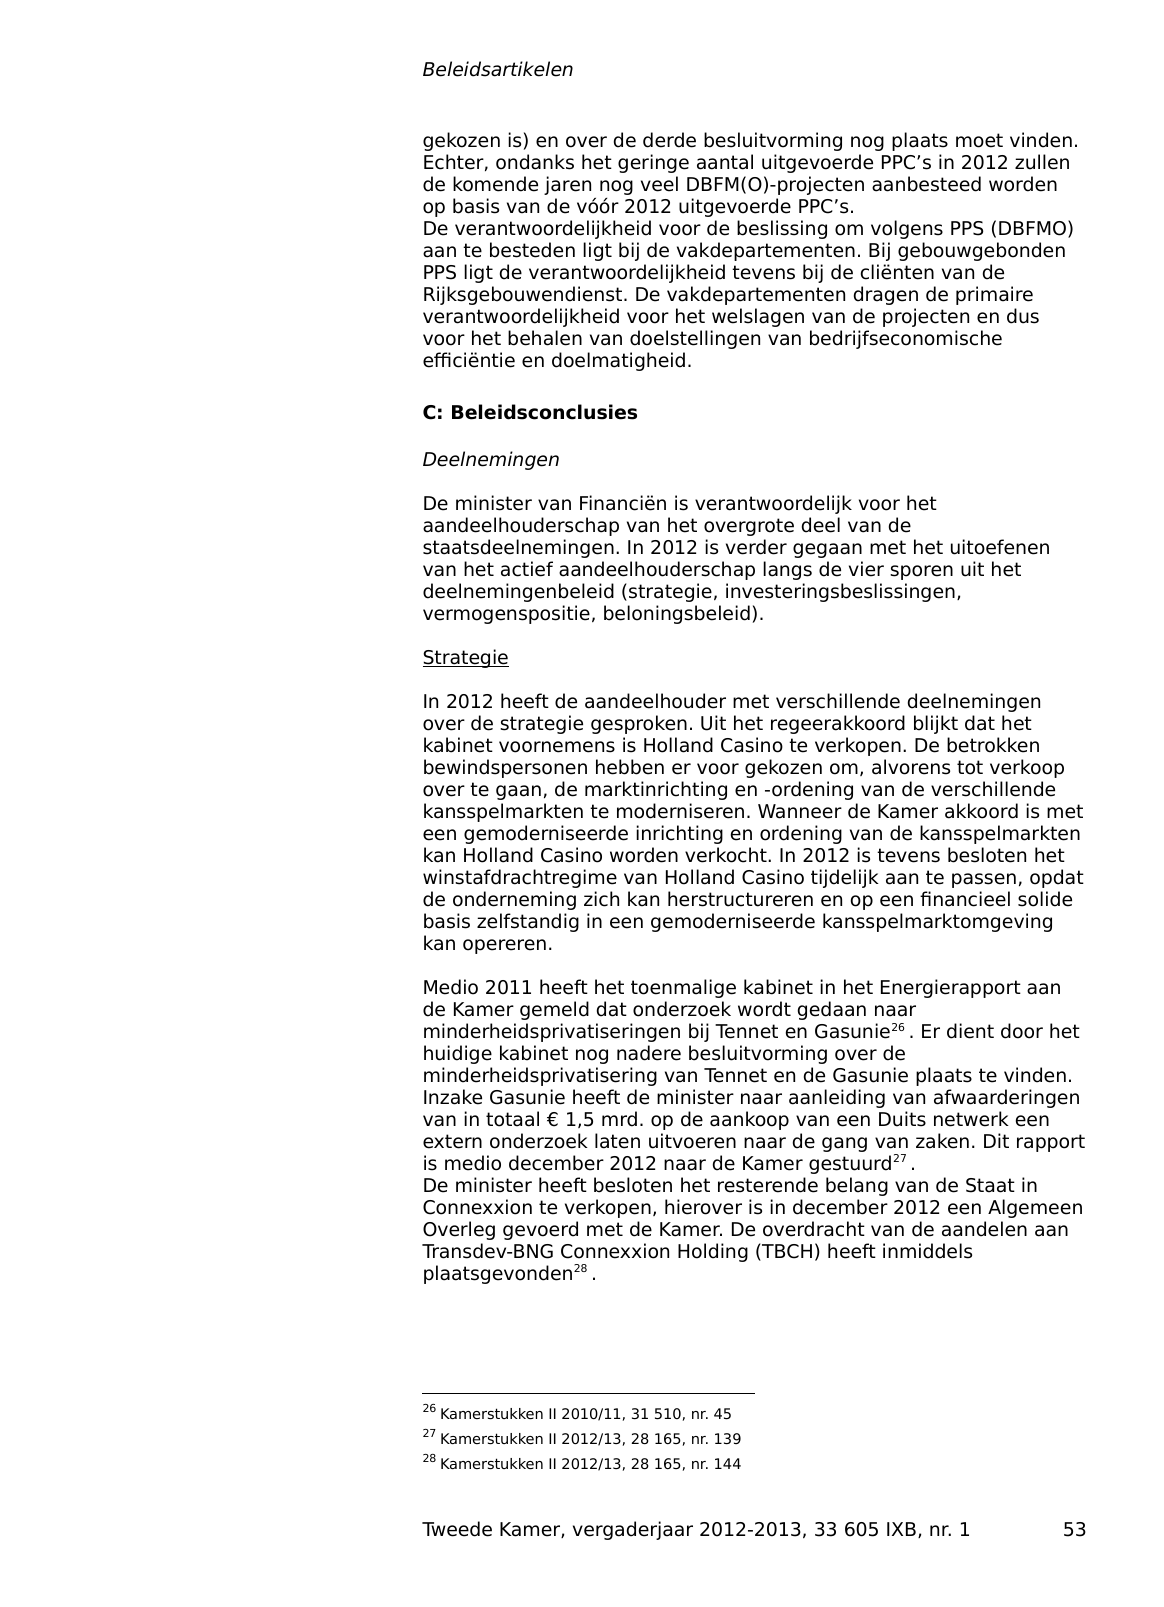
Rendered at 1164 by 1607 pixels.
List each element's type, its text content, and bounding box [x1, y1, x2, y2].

text Kamerstukken II 2012/13, 28 165, nr. 144 [422, 1452, 1087, 1474]
text gekozen is) en over de derde besluitvorming nog plaats moet vinden. Echter, ondanks het geringe aantal uitgevoerde PPC’s in 2012 zullen de komende jaren nog veel DBFM(O)-projecten aanbesteed worden op basis van de vóór 2012 uitgevoerde PPC’s. [422, 130, 1087, 218]
text Medio 2011 heeft het toenmalige kabinet in het Energierapport aan de Kamer gemeld dat onderzoek wordt gedaan naar minderheidsprivatiseringen bij Tennet en Gasunie. Er dient door het huidige kabinet nog nadere besluitvorming over de minderheidsprivatisering van Tennet en de Gasunie plaats te vinden. Inzake Gasunie heeft de minister naar aanleiding van afwaarderingen van in totaal € 1,5 mrd. op de aankoop van een Duits netwerk een extern onderzoek laten uitvoeren naar de gang van zaken. Dit rapport is medio december 2012 naar de Kamer gestuurd. [422, 977, 1087, 1175]
text De verantwoordelijkheid voor de beslissing om volgens PPS (DBFMO) aan te besteden ligt bij de vakdepartementen. Bij gebouwgebonden PPS ligt de verantwoordelijkheid tevens bij de cliënten van de Rijksgebouwendienst. De vakdepartementen dragen de primaire verantwoordelijkheid voor het welslagen van de projecten en dus voor het behalen van doelstellingen van bedrijfseconomische efficiëntie en doelmatigheid. [422, 218, 1087, 372]
text Kamerstukken II 2012/13, 28 165, nr. 139 [422, 1427, 1087, 1449]
text De minister heeft besloten het resterende belang van de Staat in Connexxion te verkopen, hierover is in december 2012 een Algemeen Overleg gevoerd met de Kamer. De overdracht van de aandelen aan Transdev-BNG Connexxion Holding (TBCH) heeft inmiddels plaatsgevonden. [422, 1175, 1087, 1285]
text De minister van Financiën is verantwoordelijk voor het aandeelhouderschap van het overgrote deel van de staatsdeelnemingen. In 2012 is verder gegaan met het uitoefenen van het actief aandeelhouderschap langs de vier sporen uit het deelnemingenbeleid (strategie, investeringsbeslissingen, vermogenspositie, beloningsbeleid). [422, 493, 1087, 625]
text Kamerstukken II 2010/11, 31 510, nr. 45 [422, 1402, 1087, 1424]
text In 2012 heeft de aandeelhouder met verschillende deelnemingen over de strategie gesproken. Uit het regeerakkoord blijkt dat het kabinet voornemens is Holland Casino te verkopen. De betrokken bewindspersonen hebben er voor gekozen om, alvorens tot verkoop over te gaan, de marktinrichting en -ordening van de verschillende kansspelmarkten te moderniseren. Wanneer de Kamer akkoord is met een gemoderniseerde inrichting en ordening van de kansspelmarkten kan Holland Casino worden verkocht. In 2012 is tevens besloten het winstafdrachtregime van Holland Casino tijdelijk aan te passen, opdat de onderneming zich kan herstructureren en op een financieel solide basis zelfstandig in een gemoderniseerde kansspelmarktomgeving kan opereren. [422, 691, 1087, 955]
subtitle Deelnemingen [422, 449, 1087, 471]
subtitle Strategie [422, 647, 1087, 669]
subtitle C: Beleidsconclusies [422, 402, 1087, 424]
